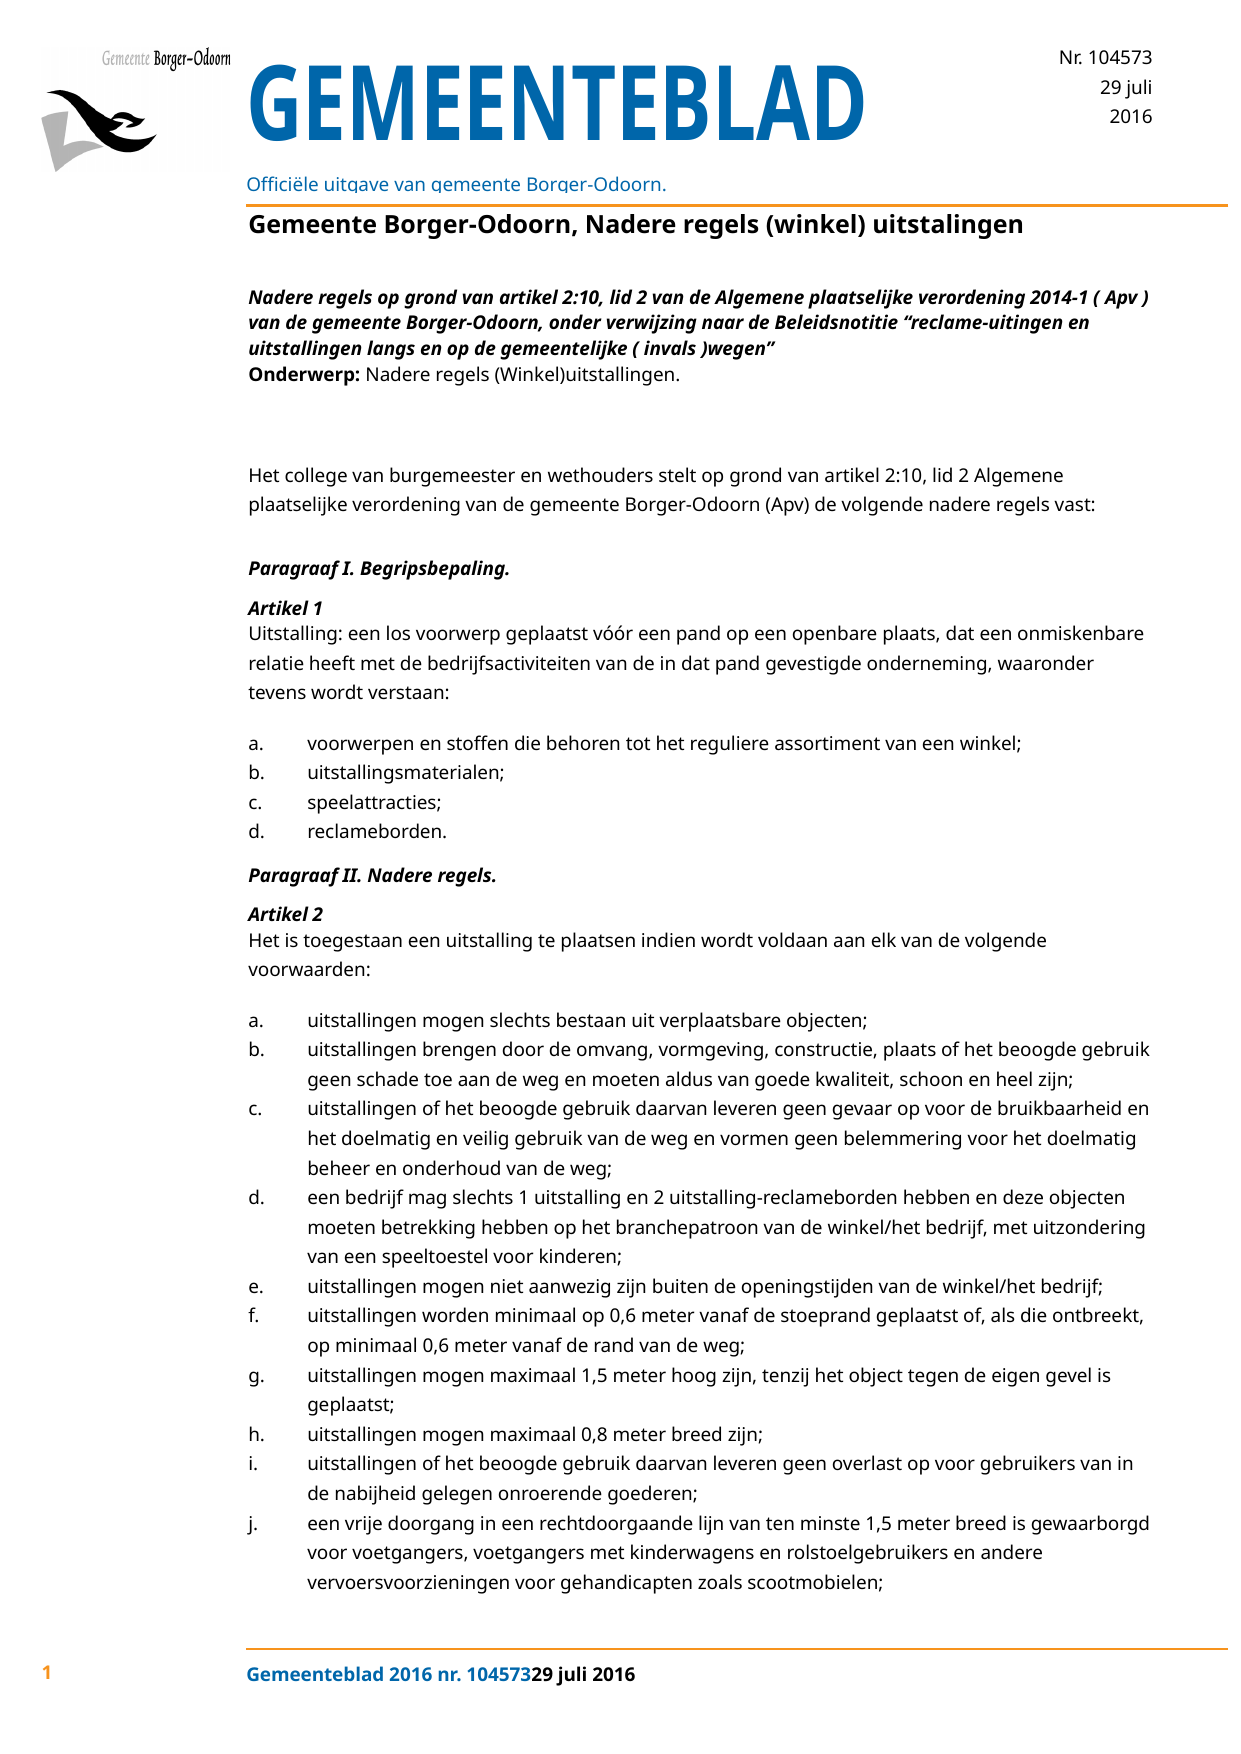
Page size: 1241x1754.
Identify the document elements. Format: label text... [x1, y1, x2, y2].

list uitstallingen mogen maximaal 0,8 meter breed zijn; [248, 1421, 1152, 1447]
list uitstallingen mogen slechts bestaan uit verplaatsbare objecten; [248, 1007, 1152, 1033]
list een bedrijf mag slechts 1 uitstalling en 2 uitstalling-reclameborden hebben en deze objecten moeten betrekking hebben op het branchepatroon van de winkel/het bedrijf, met uitzondering van een speeltoestel voor kinderen; [248, 1184, 1152, 1269]
text Paragraaf I. Begripsbepaling. [248, 555, 1152, 581]
list uitstallingen worden minimaal op 0,6 meter vanaf de stoeprand geplaatst of, als die ontbreekt, op minimaal 0,6 meter vanaf de rand van de weg; [248, 1303, 1152, 1358]
text Het is toegestaan een uitstalling te plaatsen indien wordt voldaan aan elk van de volgende voorwaarden: [248, 927, 1152, 982]
list uitstallingen mogen maximaal 1,5 meter hoog zijn, tenzij het object tegen de eigen gevel is geplaatst; [248, 1362, 1152, 1417]
list speelattracties; [248, 789, 1152, 815]
picture [41, 47, 231, 172]
list een vrije doorgang in een rechtdoorgaande lijn van ten minste 1,5 meter breed is gewaarborgd voor voetgangers, voetgangers met kinderwagens en rolstoelgebruikers en andere vervoersvoorzieningen voor gehandicapten zoals scootmobielen; [248, 1510, 1152, 1595]
text Nadere regels op grond van artikel 2:10, lid 2 van de Algemene plaatselijke verordening 2014-1 ( Apv ) van de gemeente Borger-Odoorn, onder verwijzing naar de Beleidsnotitie “reclame-uitingen en uitstallingen langs en op de gemeentelijke ( invals )wegen” [248, 284, 1152, 361]
text Paragraaf II. Nadere regels. [248, 862, 1152, 888]
text Artikel 1 [248, 595, 1152, 620]
text Gemeente Borger-Odoorn, Nadere regels (winkel) uitstalingen [248, 207, 1152, 241]
text Onderwerp: Nadere regels (Winkel)uitstallingen. [248, 361, 1152, 387]
text Uitstalling: een los voorwerp geplaatst vóór een pand op een openbare plaats, dat een onmiskenbare relatie heeft met de bedrijfsactiviteiten van de in dat pand gevestigde onderneming, waaronder tevens wordt verstaan: [248, 620, 1152, 705]
list uitstallingen of het beoogde gebruik daarvan leveren geen overlast op voor gebruikers van in de nabijheid gelegen onroerende goederen; [248, 1451, 1152, 1506]
list uitstallingen of het beoogde gebruik daarvan leveren geen gevaar op voor de bruikbaarheid en het doelmatig en veilig gebruik van de weg en vormen geen belemmering voor het doelmatig beheer en onderhoud van de weg; [248, 1096, 1152, 1181]
text Het college van burgemeester en wethouders stelt op grond van artikel 2:10, lid 2 Algemene plaatselijke verordening van de gemeente Borger-Odoorn (Apv) de volgende nadere regels vast: [248, 462, 1152, 517]
list uitstallingsmaterialen; [248, 759, 1152, 785]
list reclameborden. [248, 819, 1152, 844]
list voorwerpen en stoffen die behoren tot het reguliere assortiment van een winkel; [248, 730, 1152, 756]
list uitstallingen brengen door de omvang, vormgeving, constructie, plaats of het beoogde gebruik geen schade toe aan de weg en moeten aldus van goede kwaliteit, schoon en heel zijn; [248, 1036, 1152, 1092]
list uitstallingen mogen niet aanwezig zijn buiten de openingstijden van de winkel/het bedrijf; [248, 1273, 1152, 1299]
text Artikel 2 [248, 901, 1152, 927]
